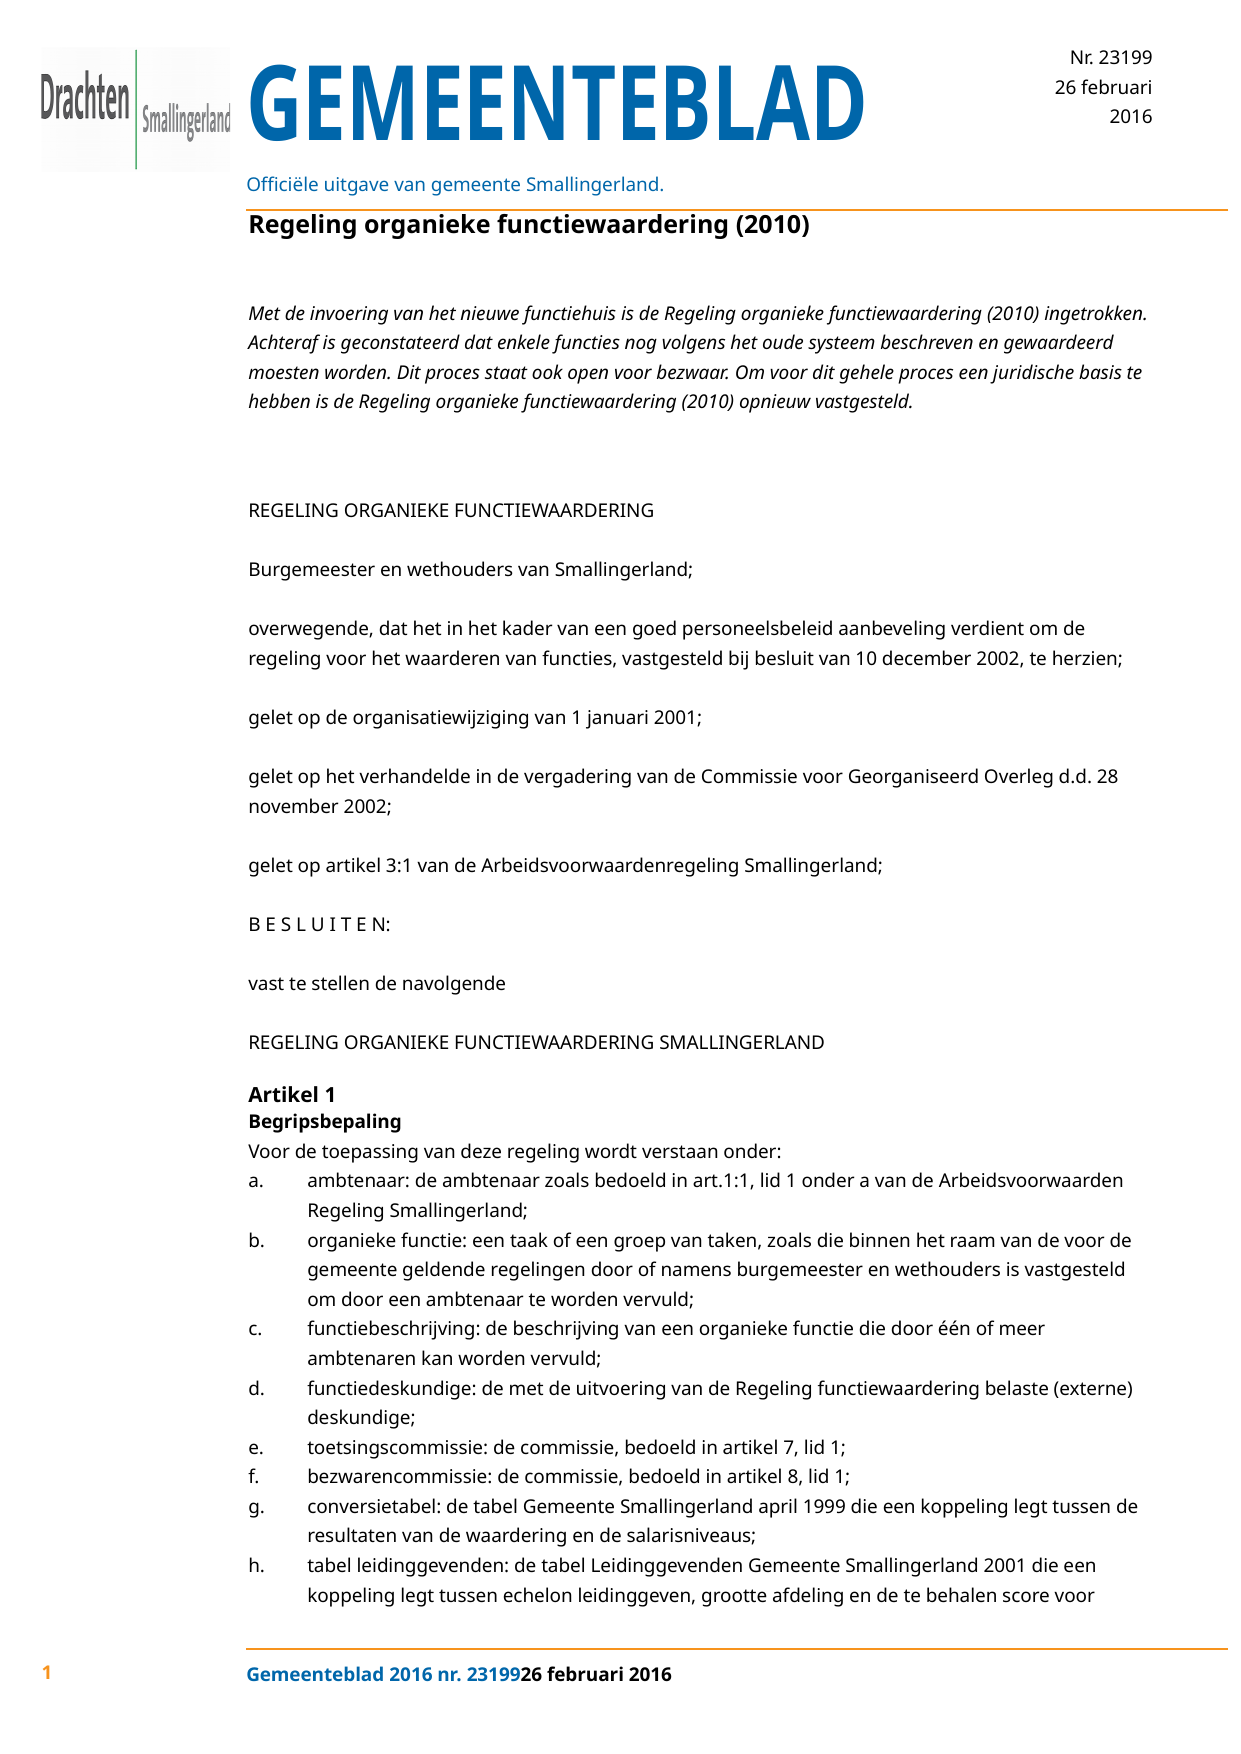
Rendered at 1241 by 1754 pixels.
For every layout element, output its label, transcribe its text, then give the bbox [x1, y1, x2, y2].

text Met de invoering van het nieuwe functiehuis is de Regeling organieke functiewaardering (2010) ingetrokken. Achteraf is geconstateerd dat enkele functies nog volgens het oude systeem beschreven en gewaardeerd moesten worden. Dit proces staat ook open voor bezwaar. Om voor dit gehele proces een juridische basis te hebben is de Regeling organieke functiewaardering (2010) opnieuw vastgesteld. [248, 300, 1152, 414]
text Voor de toepassing van deze regeling wordt verstaan onder: [248, 1138, 1152, 1164]
picture [41, 47, 231, 172]
list bezwarencommissie: de commissie, bedoeld in artikel 8, lid 1; [248, 1463, 1152, 1489]
text gelet op artikel 3:1 van de Arbeidsvoorwaardenregeling Smallingerland; [248, 852, 1152, 878]
list conversietabel: de tabel Gemeente Smallingerland april 1999 die een koppeling legt tussen de resultaten van de waardering en de salarisniveaus; [248, 1493, 1152, 1548]
text REGELING ORGANIEKE FUNCTIEWAARDERING [248, 497, 1152, 523]
text Artikel 1 [248, 1080, 1152, 1108]
text B E S L U I T E N: [248, 911, 1152, 937]
text Burgemeester en wethouders van Smallingerland; [248, 556, 1152, 582]
text overwegende, dat het in het kader van een goed personeelsbeleid aanbeveling verdient om de regeling voor het waarderen van functies, vastgesteld bij besluit van 10 december 2002, te herzien; [248, 615, 1152, 671]
list tabel leidinggevenden: de tabel Leidinggevenden Gemeente Smallingerland 2001 die een koppeling legt tussen echelon leidinggeven, grootte afdeling en de te behalen score voor [248, 1552, 1152, 1607]
text gelet op de organisatiewijziging van 1 januari 2001; [248, 704, 1152, 730]
list functiebeschrijving: de beschrijving van een organieke functie die door één of meer ambtenaren kan worden vervuld; [248, 1316, 1152, 1371]
list toetsingscommissie: de commissie, bedoeld in artikel 7, lid 1; [248, 1434, 1152, 1459]
text Begripsbepaling [248, 1108, 1152, 1134]
text REGELING ORGANIEKE FUNCTIEWAARDERING SMALLINGERLAND [248, 1029, 1152, 1055]
list functiedeskundige: de met de uitvoering van de Regeling functiewaardering belaste (externe) deskundige; [248, 1375, 1152, 1430]
list organieke functie: een taak of een groep van taken, zoals die binnen het raam van de voor de gemeente geldende regelingen door of namens burgemeester en wethouders is vastgesteld om door een ambtenaar te worden vervuld; [248, 1227, 1152, 1312]
list ambtenaar: de ambtenaar zoals bedoeld in art.1:1, lid 1 onder a van de Arbeidsvoorwaarden Regeling Smallingerland; [248, 1168, 1152, 1223]
text vast te stellen de navolgende [248, 970, 1152, 996]
text Regeling organieke functiewaardering (2010) [248, 211, 1152, 241]
text gelet op het verhandelde in de vergadering van de Commissie voor Georganiseerd Overleg d.d. 28 november 2002; [248, 763, 1152, 819]
